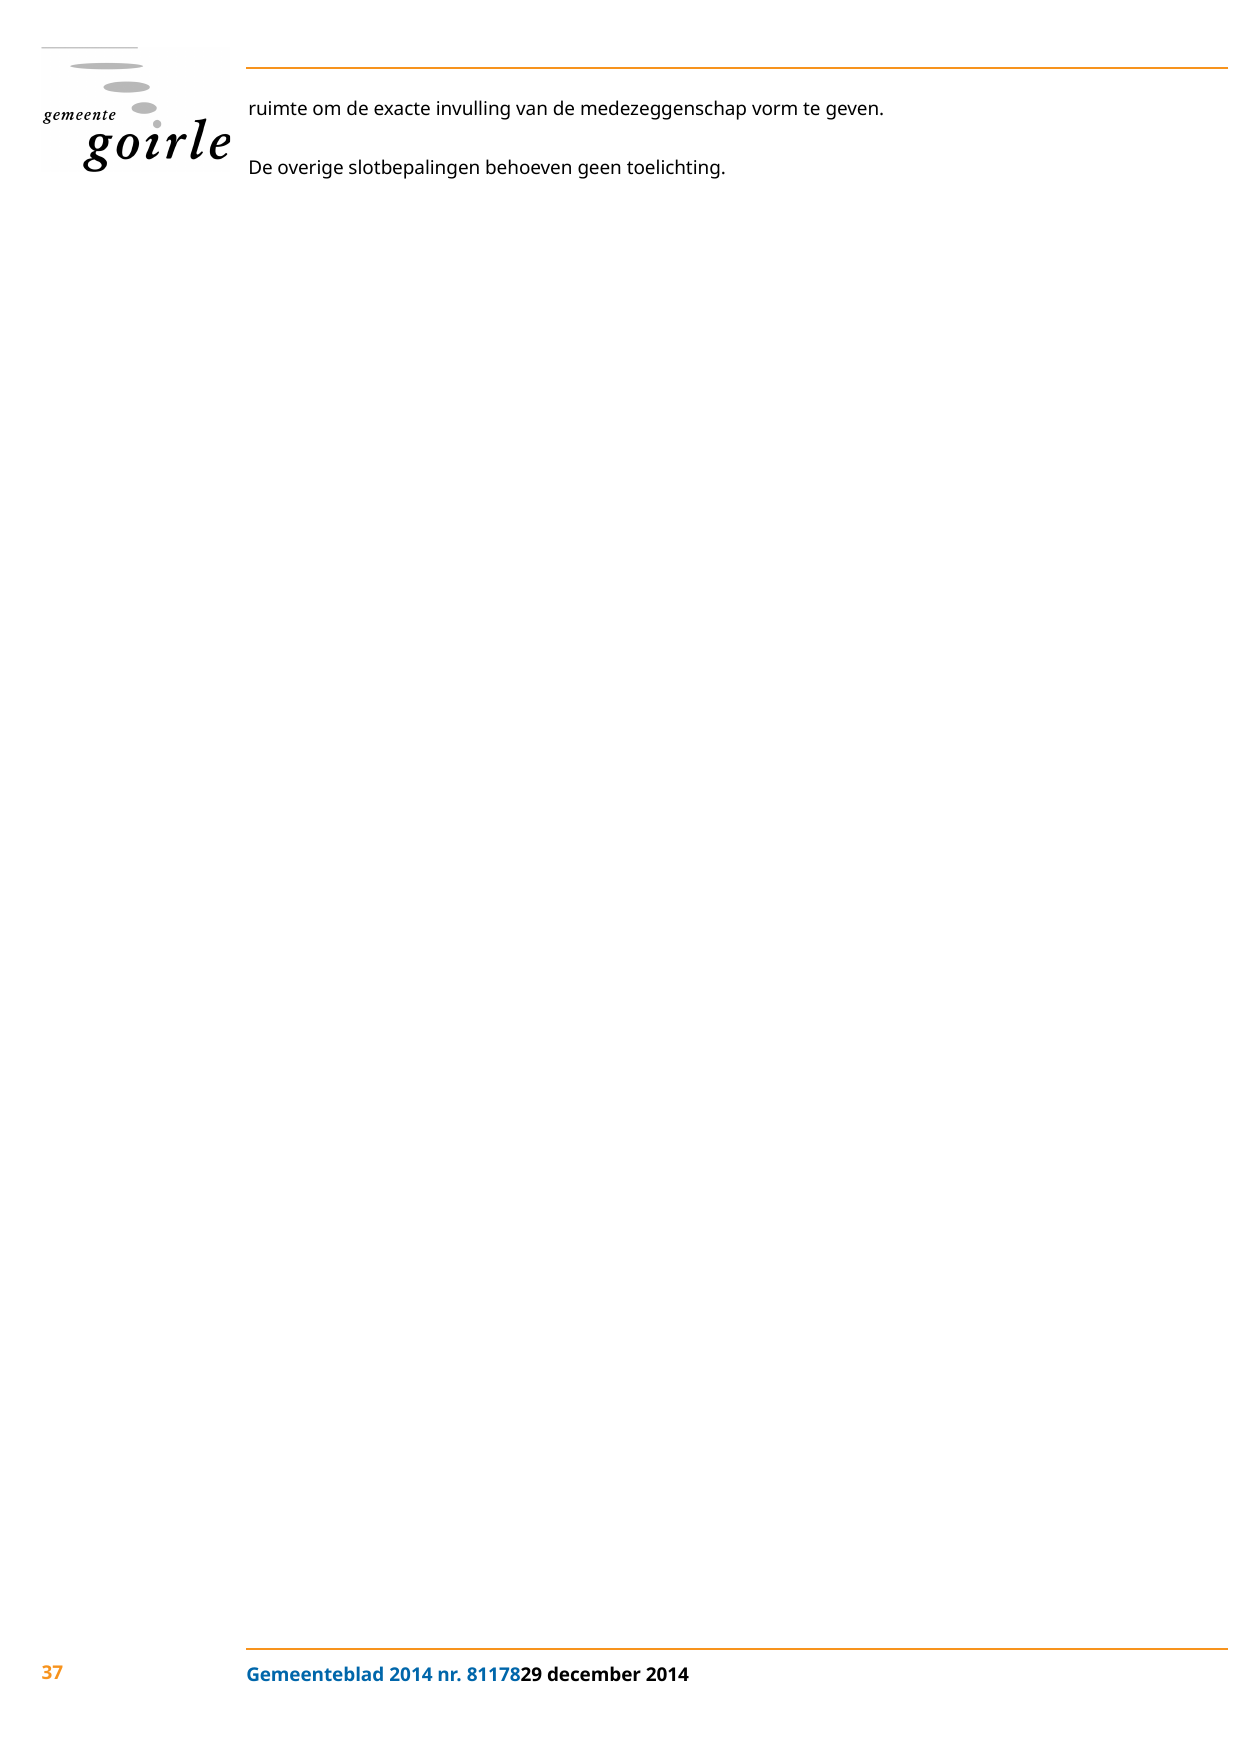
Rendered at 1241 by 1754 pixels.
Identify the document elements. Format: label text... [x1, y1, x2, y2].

text ruimte om de exacte invulling van de medezeggenschap vorm te geven. [248, 95, 1152, 121]
picture [41, 47, 231, 172]
text De overige slotbepalingen behoeven geen toelichting. [248, 154, 1152, 180]
